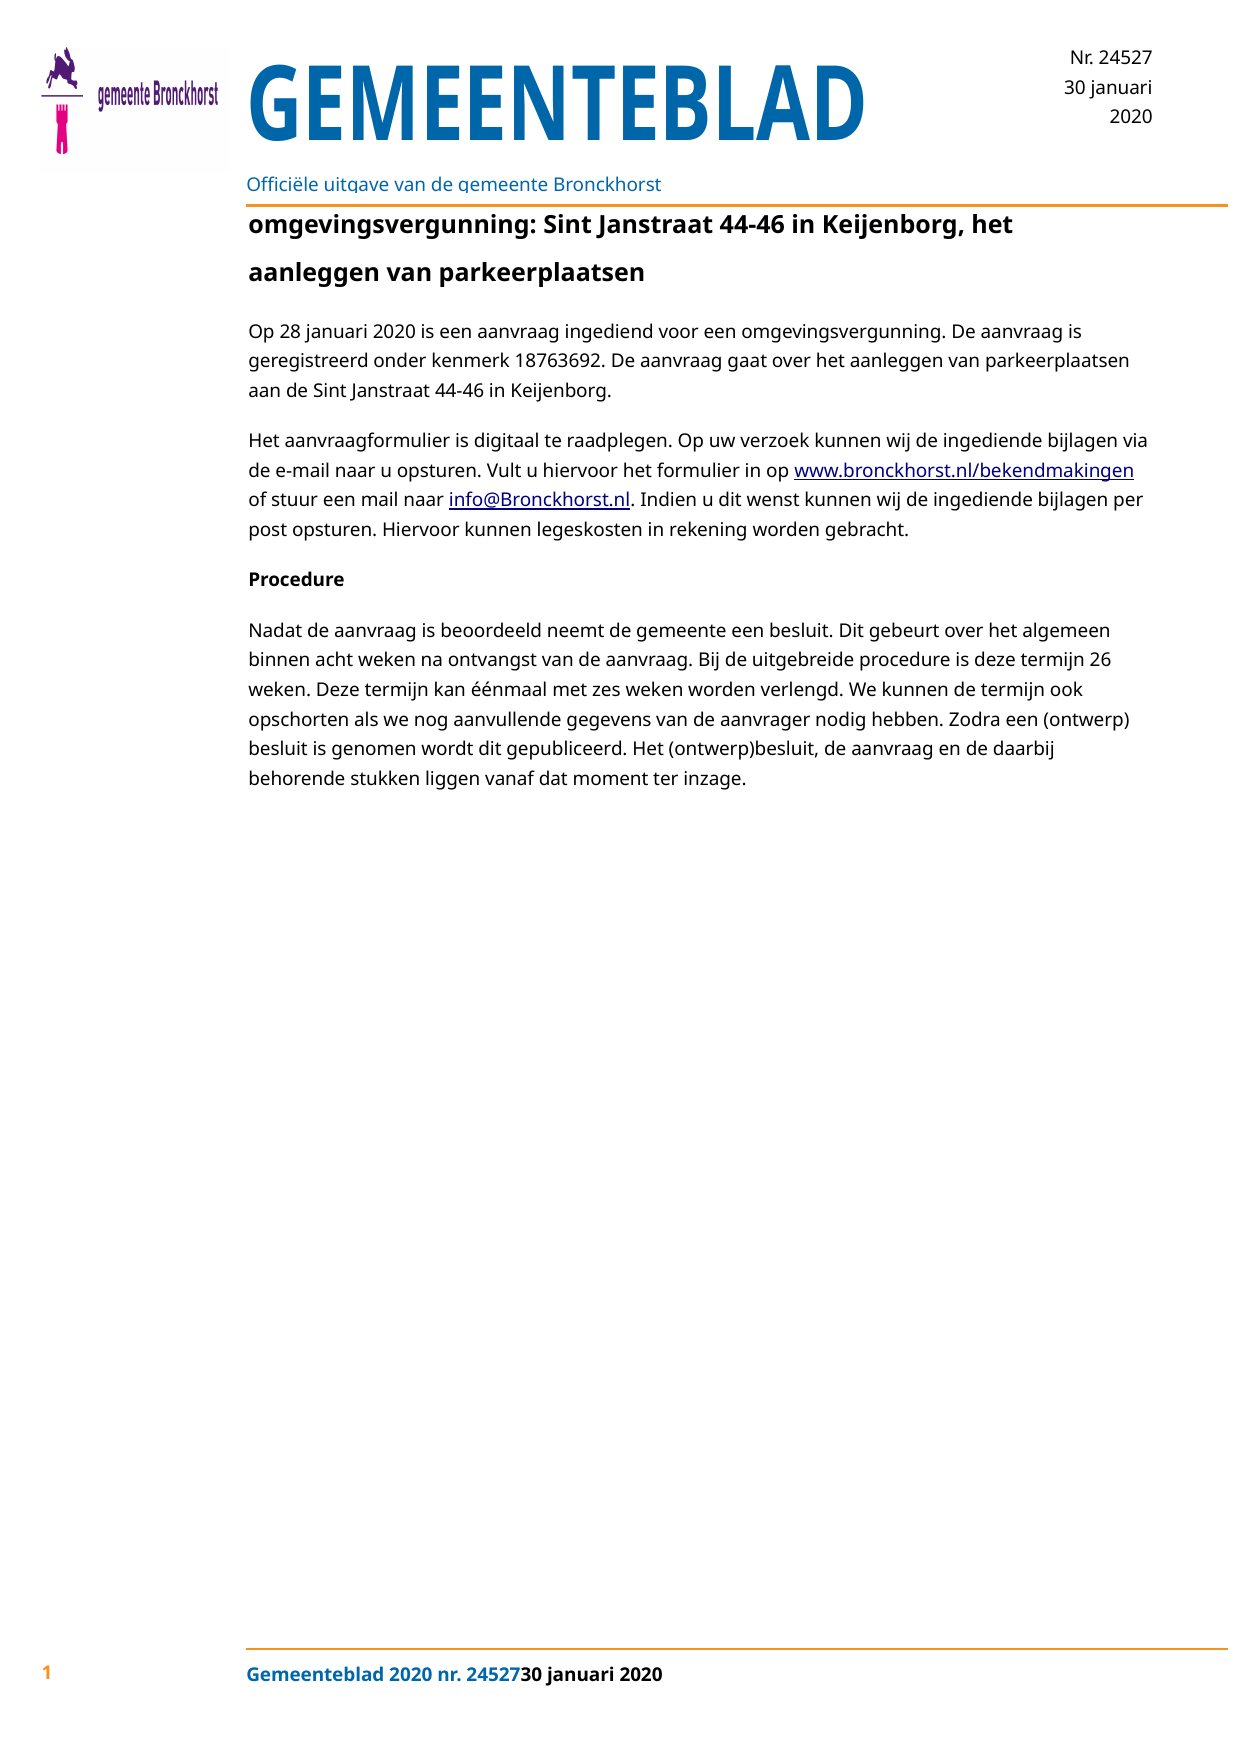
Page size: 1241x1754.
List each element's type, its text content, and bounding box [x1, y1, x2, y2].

text Op 28 januari 2020 is een aanvraag ingediend voor een omgevingsvergunning. De aanvraag is geregistreerd onder kenmerk 18763692. De aanvraag gaat over het aanleggen van parkeerplaatsen aan de Sint Janstraat 44-46 in Keijenborg. [248, 318, 1152, 403]
text omgevingsvergunning: Sint Janstraat 44-46 in Keijenborg, het aanleggen van parkeerplaatsen [248, 207, 1152, 288]
text Nadat de aanvraag is beoordeeld neemt de gemeente een besluit. Dit gebeurt over het algemeen binnen acht weken na ontvangst van de aanvraag. Bij de uitgebreide procedure is deze termijn 26 weken. Deze termijn kan éénmaal met zes weken worden verlengd. We kunnen de termijn ook opschorten als we nog aanvullende gegevens van de aanvrager nodig hebben. Zodra een (ontwerp) besluit is genomen wordt dit gepubliceerd. Het (ontwerp)besluit, de aanvraag en de daarbij behorende stukken liggen vanaf dat moment ter inzage. [248, 617, 1152, 791]
text Procedure [248, 567, 1152, 592]
picture [41, 47, 231, 172]
text Het aanvraagformulier is digitaal te raadplegen. Op uw verzoek kunnen wij de ingediende bijlagen via de e-mail naar u opsturen. Vult u hiervoor het formulier in op www.bronckhorst.nl/bekendmakingen of stuur een mail naar info@Bronckhorst.nl. Indien u dit wenst kunnen wij de ingediende bijlagen per post opsturen. Hiervoor kunnen legeskosten in rekening worden gebracht. [248, 427, 1152, 542]
